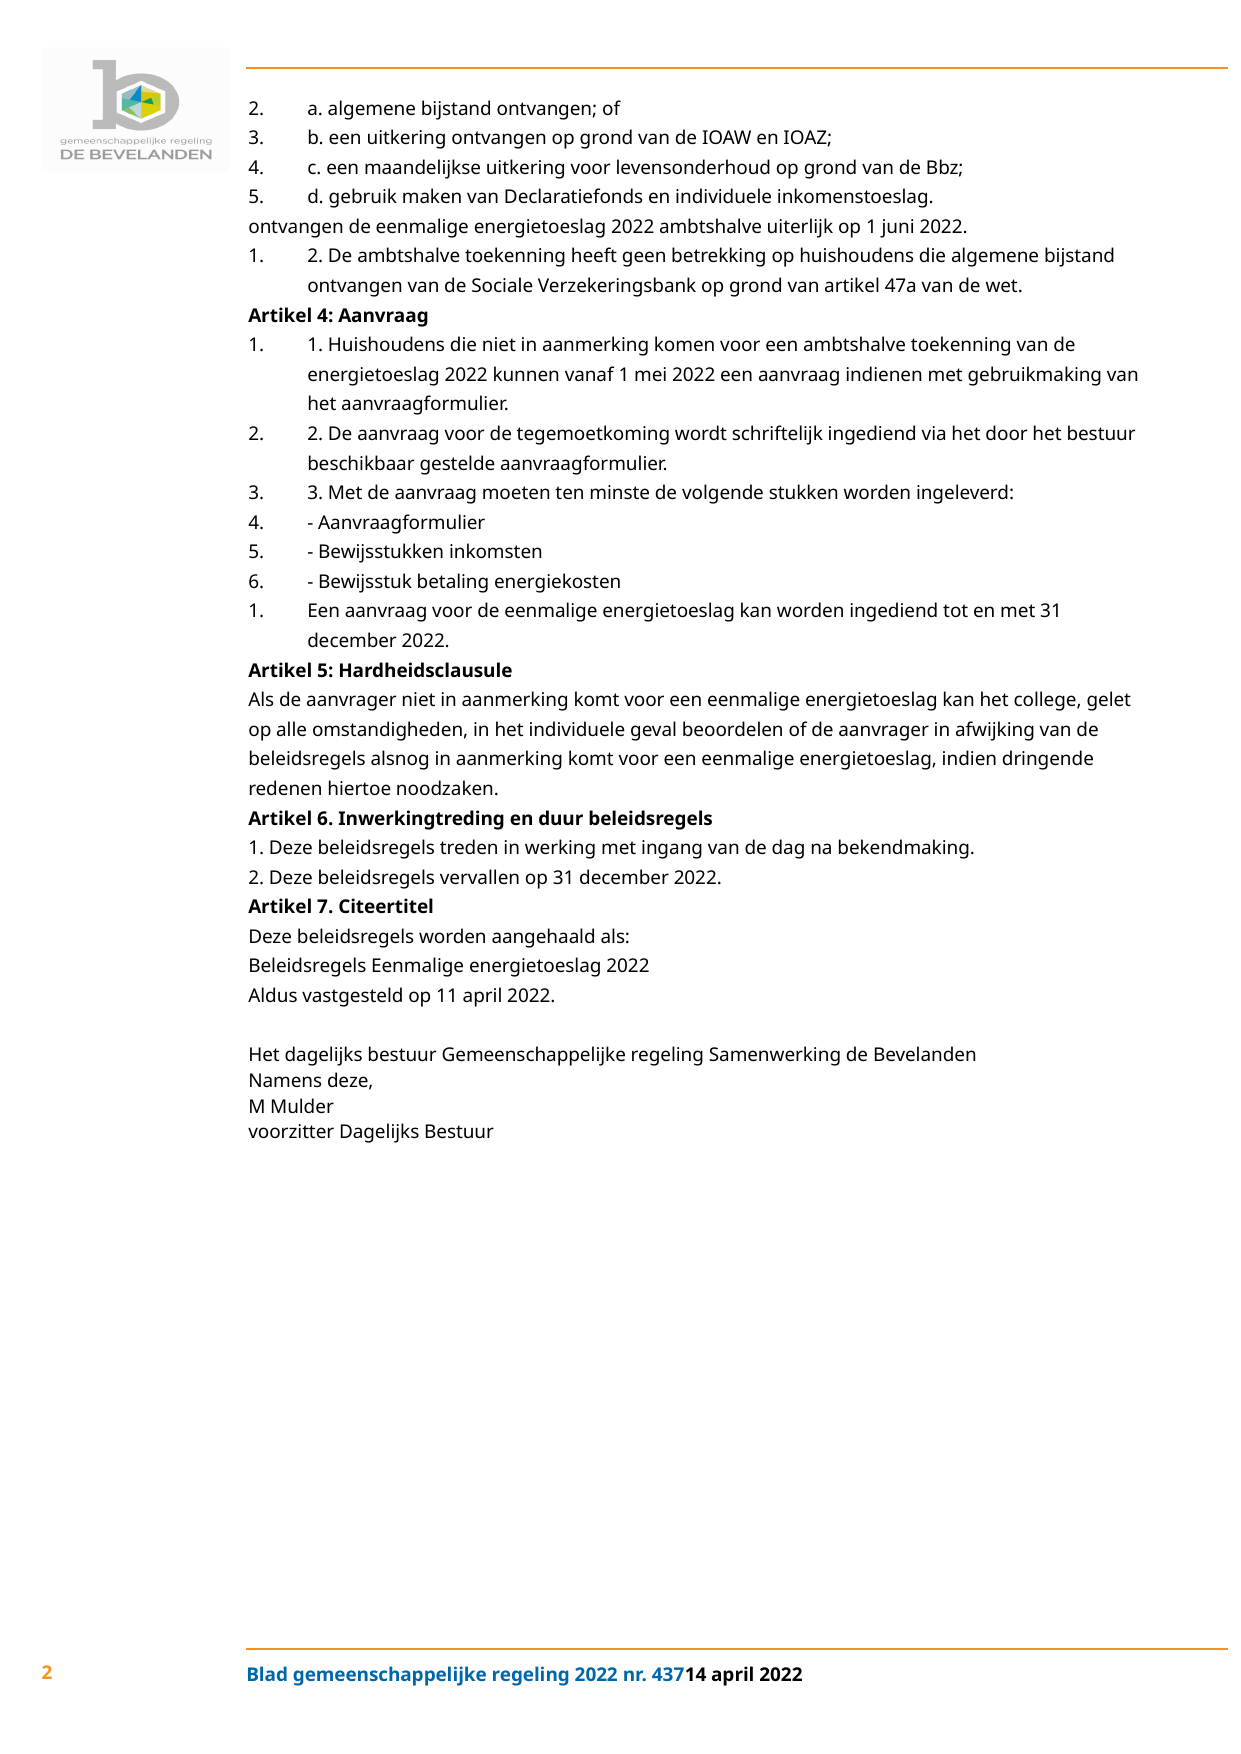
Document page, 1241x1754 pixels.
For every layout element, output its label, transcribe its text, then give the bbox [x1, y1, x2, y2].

text ontvangen de eenmalige energietoeslag 2022 ambtshalve uiterlijk op 1 juni 2022. [248, 213, 1152, 239]
text Artikel 6. Inwerkingtreding en duur beleidsregels [248, 805, 1152, 831]
text 1. Deze beleidsregels treden in werking met ingang van de dag na bekendmaking. [248, 834, 1152, 860]
text Als de aanvrager niet in aanmerking komt voor een eenmalige energietoeslag kan het college, gelet op alle omstandigheden, in het individuele geval beoordelen of de aanvrager in afwijking van de beleidsregels alsnog in aanmerking komt voor een eenmalige energietoeslag, indien dringende redenen hiertoe noodzaken. [248, 686, 1152, 801]
list 2. De aanvraag voor de tegemoetkoming wordt schriftelijk ingediend via het door het bestuur beschikbaar gestelde aanvraagformulier. [248, 420, 1152, 476]
list 1. Huishoudens die niet in aanmerking komen voor een ambtshalve toekenning van de energietoeslag 2022 kunnen vanaf 1 mei 2022 een aanvraag indienen met gebruikmaking van het aanvraagformulier. [248, 331, 1152, 416]
text Artikel 4: Aanvraag [248, 302, 1152, 328]
list - Bewijsstukken inkomsten [248, 538, 1152, 564]
text M Mulder [248, 1093, 1152, 1119]
list - Bewijsstuk betaling energiekosten [248, 568, 1152, 594]
list d. gebruik maken van Declaratiefonds en individuele inkomenstoeslag. [248, 183, 1152, 209]
list b. een uitkering ontvangen op grond van de IOAW en IOAZ; [248, 124, 1152, 150]
list a. algemene bijstand ontvangen; of [248, 95, 1152, 121]
text Deze beleidsregels worden aangehaald als: [248, 923, 1152, 949]
text Artikel 7. Citeertitel [248, 893, 1152, 919]
list Een aanvraag voor de eenmalige energietoeslag kan worden ingediend tot en met 31 december 2022. [248, 598, 1152, 653]
list c. een maandelijkse uitkering voor levensonderhoud op grond van de Bbz; [248, 154, 1152, 180]
text voorzitter Dagelijks Bestuur [248, 1119, 1152, 1144]
text Beleidsregels Eenmalige energietoeslag 2022 [248, 953, 1152, 978]
picture [41, 47, 231, 172]
text 2. Deze beleidsregels vervallen op 31 december 2022. [248, 864, 1152, 890]
text Aldus vastgesteld op 11 april 2022. [248, 982, 1152, 1008]
text Het dagelijks bestuur Gemeenschappelijke regeling Samenwerking de Bevelanden [248, 1041, 1152, 1067]
list 3. Met de aanvraag moeten ten minste de volgende stukken worden ingeleverd: [248, 479, 1152, 505]
list 2. De ambtshalve toekenning heeft geen betrekking op huishoudens die algemene bijstand ontvangen van de Sociale Verzekeringsbank op grond van artikel 47a van de wet. [248, 243, 1152, 298]
list - Aanvraagformulier [248, 509, 1152, 535]
text Artikel 5: Hardheidsclausule [248, 657, 1152, 683]
text Namens deze, [248, 1067, 1152, 1093]
